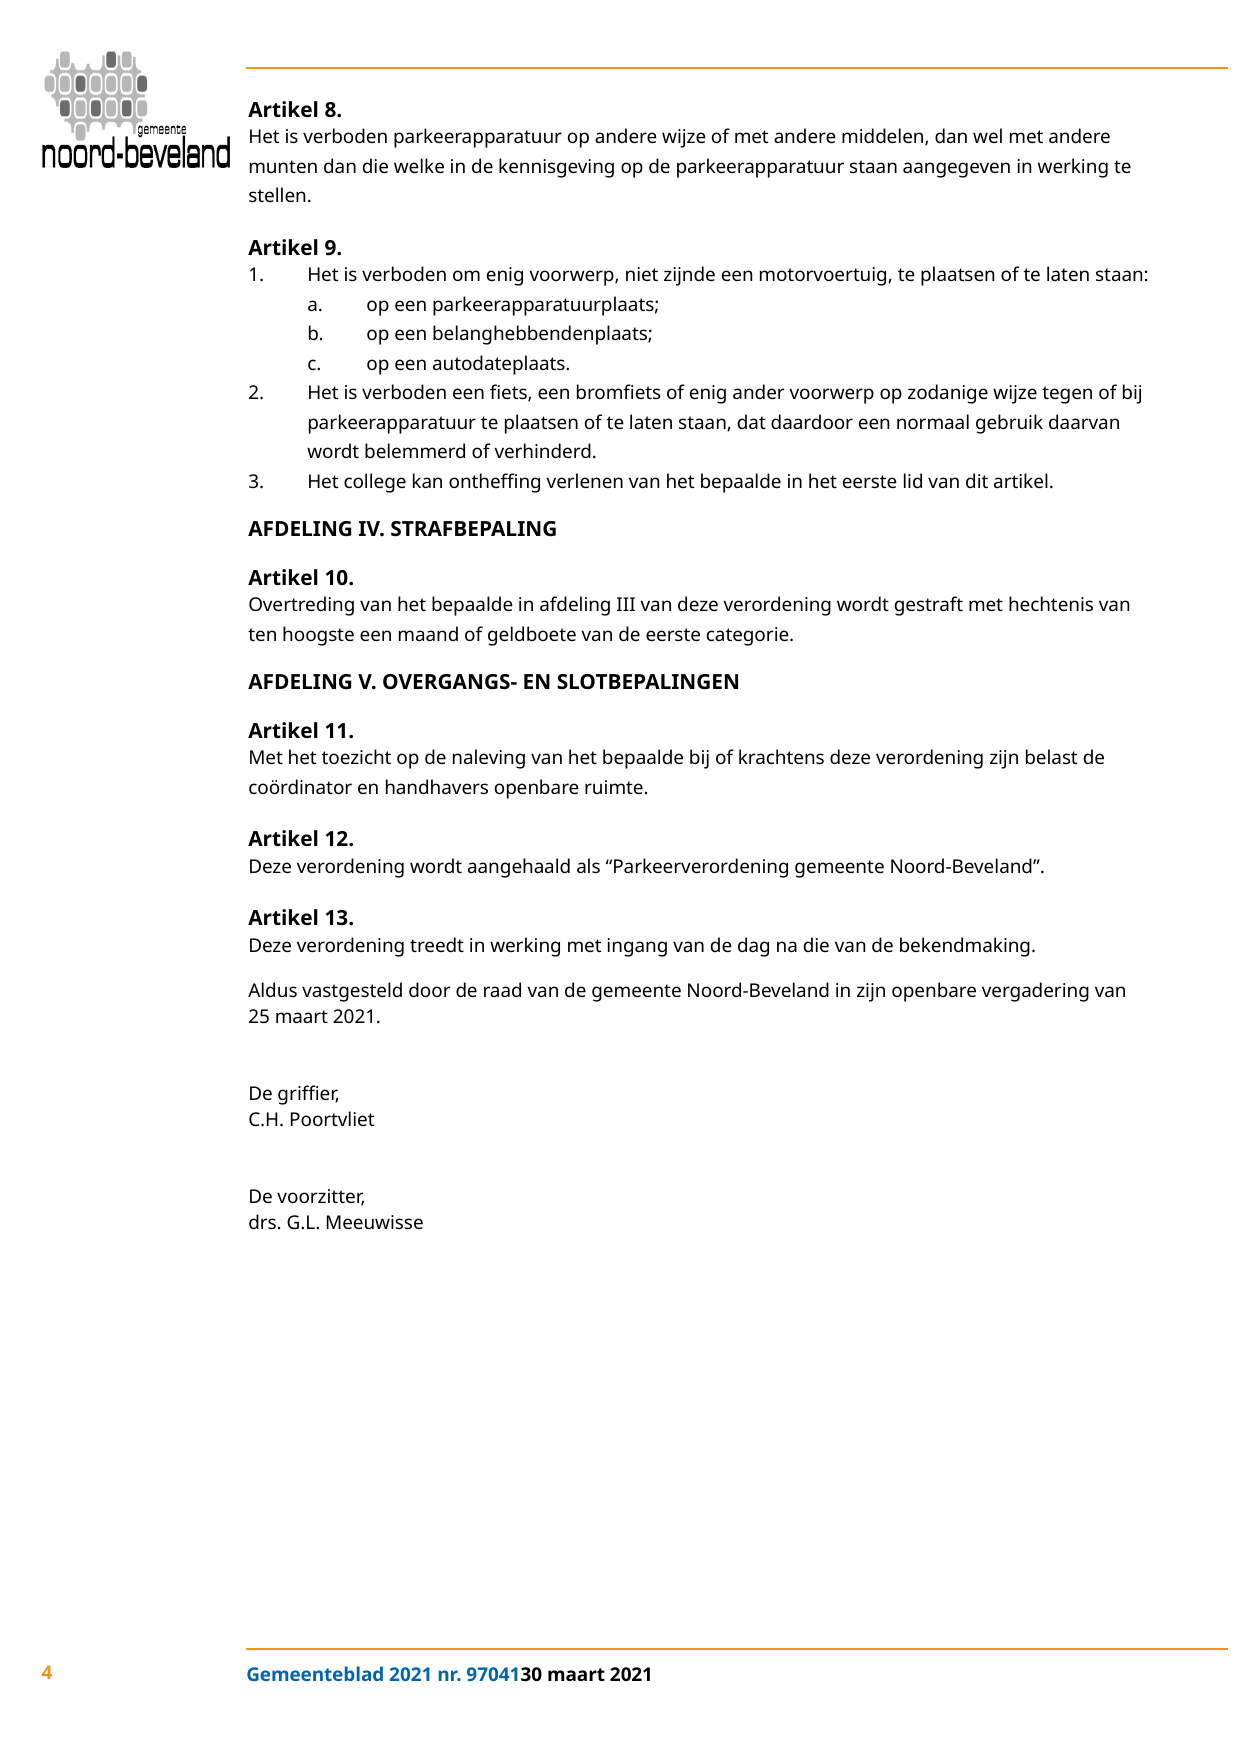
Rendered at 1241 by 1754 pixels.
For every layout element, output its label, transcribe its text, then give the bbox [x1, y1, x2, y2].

text De griffier, [248, 1080, 1152, 1106]
text Artikel 10. [248, 563, 1152, 592]
text Artikel 11. [248, 716, 1152, 744]
text Met het toezicht op de naleving van het bepaalde bij of krachtens deze verordening zijn belast de coördinator en handhavers openbare ruimte. [248, 744, 1152, 800]
text De voorzitter, [248, 1183, 1152, 1209]
text Artikel 12. [248, 824, 1152, 853]
text Artikel 13. [248, 903, 1152, 932]
text Deze verordening treedt in werking met ingang van de dag na die van de bekendmaking. [248, 932, 1152, 958]
text Deze verordening wordt aangehaald als “Parkeerverordening gemeente Noord-Beveland”. [248, 853, 1152, 879]
list Het college kan ontheffing verlenen van het bepaalde in het eerste lid van dit artikel. [248, 468, 1152, 494]
text Het is verboden parkeerapparatuur op andere wijze of met andere middelen, dan wel met andere munten dan die welke in de kennisgeving op de parkeerapparatuur staan aangegeven in werking te stellen. [248, 123, 1152, 208]
list op een autodateplaats. [307, 350, 1152, 376]
list op een belanghebbendenplaats; [307, 320, 1152, 346]
text AFDELING IV. STRAFBEPALING [248, 514, 1152, 542]
text Artikel 8. [248, 95, 1152, 123]
picture [41, 47, 231, 172]
text C.H. Poortvliet [248, 1106, 1152, 1132]
text Overtreding van het bepaalde in afdeling III van deze verordening wordt gestraft met hechtenis van ten hoogste een maand of geldboete van de eerste categorie. [248, 592, 1152, 647]
text AFDELING V. OVERGANGS- EN SLOTBEPALINGEN [248, 667, 1152, 695]
text Aldus vastgesteld door de raad van de gemeente Noord-Beveland in zijn openbare vergadering van 25 maart 2021. [248, 977, 1152, 1029]
text Artikel 9. [248, 233, 1152, 261]
list op een parkeerapparatuurplaats; [307, 291, 1152, 317]
list Het is verboden een fiets, een bromfiets of enig ander voorwerp op zodanige wijze tegen of bij parkeerapparatuur te plaatsen of te laten staan, dat daardoor een normaal gebruik daarvan wordt belemmerd of verhinderd. [248, 379, 1152, 464]
text drs. G.L. Meeuwisse [248, 1209, 1152, 1235]
list Het is verboden om enig voorwerp, niet zijnde een motorvoertuig, te plaatsen of te laten staan: [248, 261, 1152, 287]
